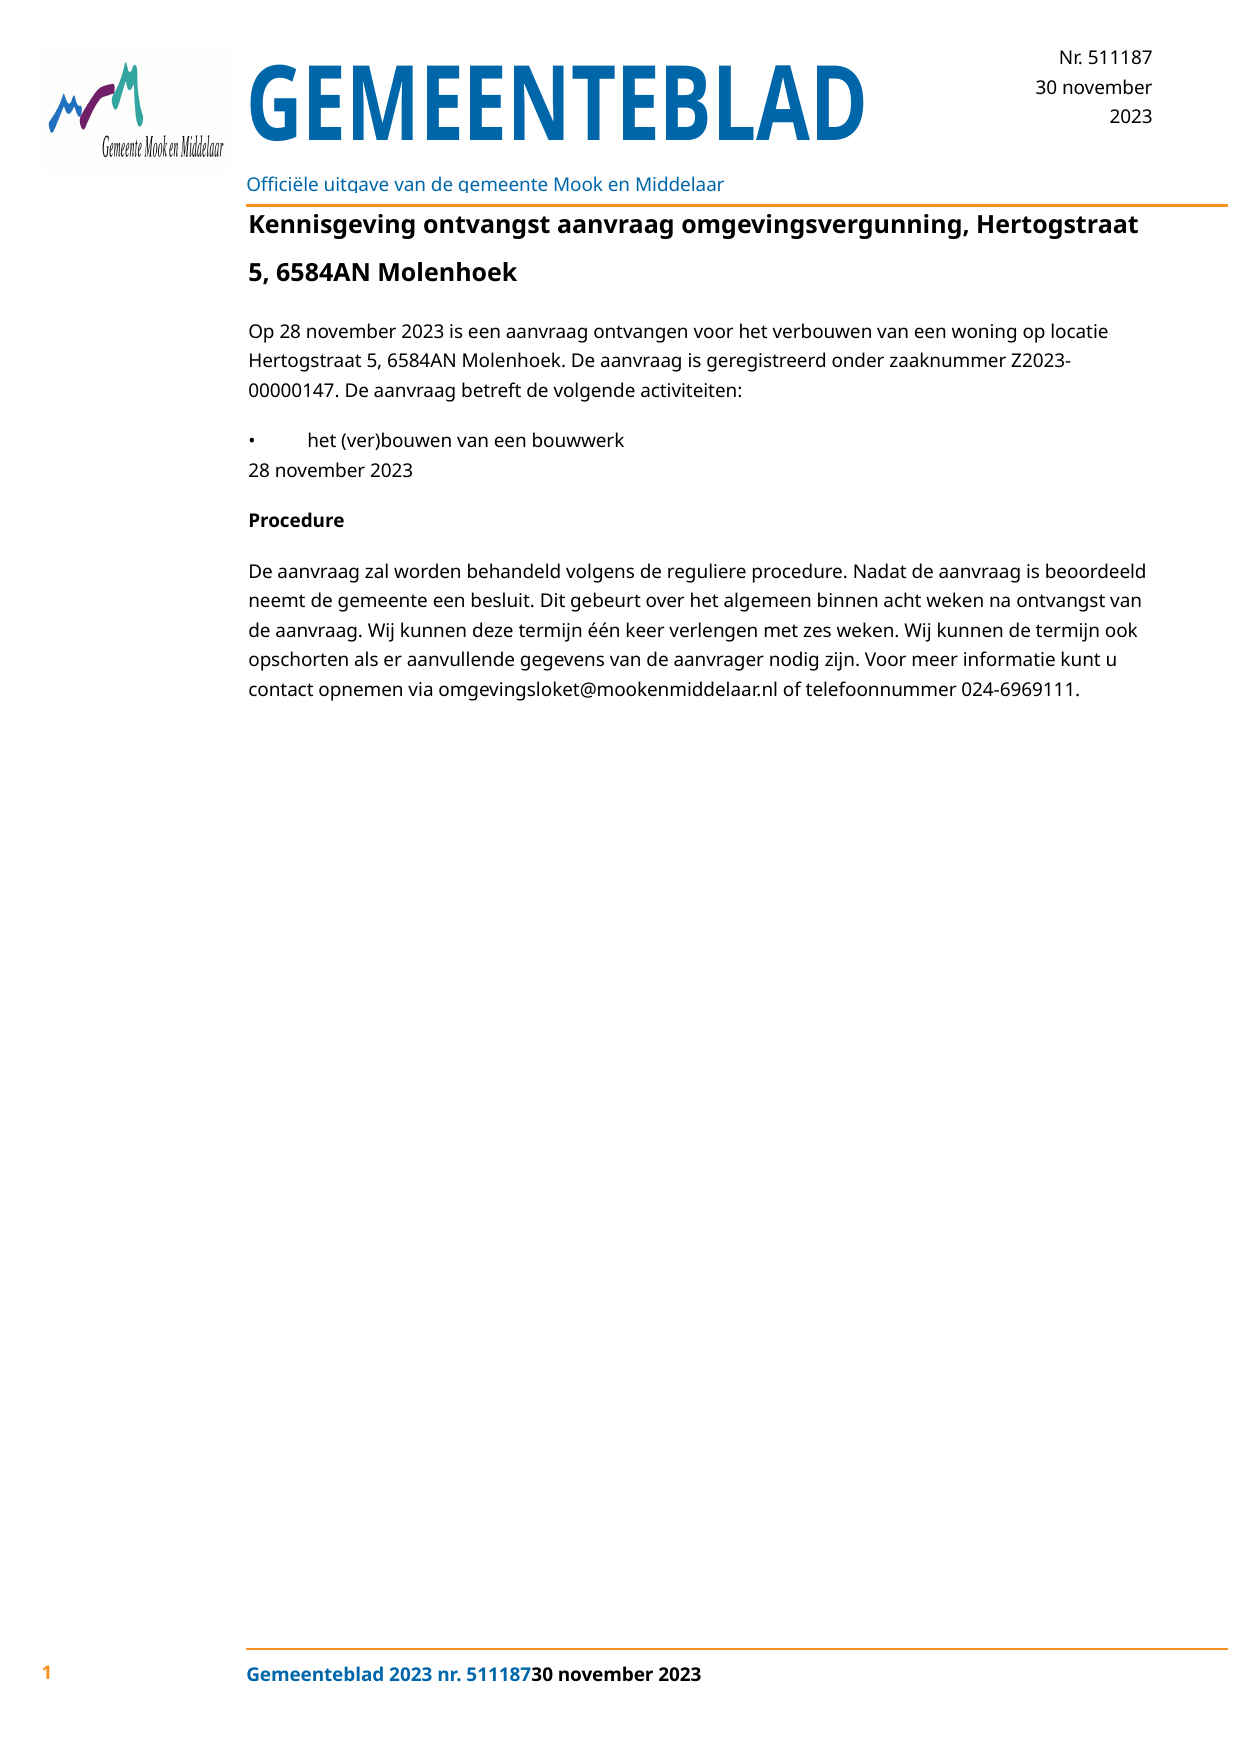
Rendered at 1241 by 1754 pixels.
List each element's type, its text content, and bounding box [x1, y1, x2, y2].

picture [41, 47, 231, 172]
text Kennisgeving ontvangst aanvraag omgevingsvergunning, Hertogstraat 5, 6584AN Molenhoek [248, 207, 1152, 288]
text Procedure [248, 507, 1152, 533]
text 28 november 2023 [248, 457, 1152, 483]
list het (ver)bouwen van een bouwwerk [248, 427, 1152, 453]
text Op 28 november 2023 is een aanvraag ontvangen voor het verbouwen van een woning op locatie Hertogstraat 5, 6584AN Molenhoek. De aanvraag is geregistreerd onder zaaknummer Z2023-00000147. De aanvraag betreft de volgende activiteiten: [248, 318, 1152, 403]
text De aanvraag zal worden behandeld volgens de reguliere procedure. Nadat de aanvraag is beoordeeld neemt de gemeente een besluit. Dit gebeurt over het algemeen binnen acht weken na ontvangst van de aanvraag. Wij kunnen deze termijn één keer verlengen met zes weken. Wij kunnen de termijn ook opschorten als er aanvullende gegevens van de aanvrager nodig zijn. Voor meer informatie kunt u contact opnemen via omgevingsloket@mookenmiddelaar.nl of telefoonnummer 024-6969111. [248, 558, 1152, 702]
